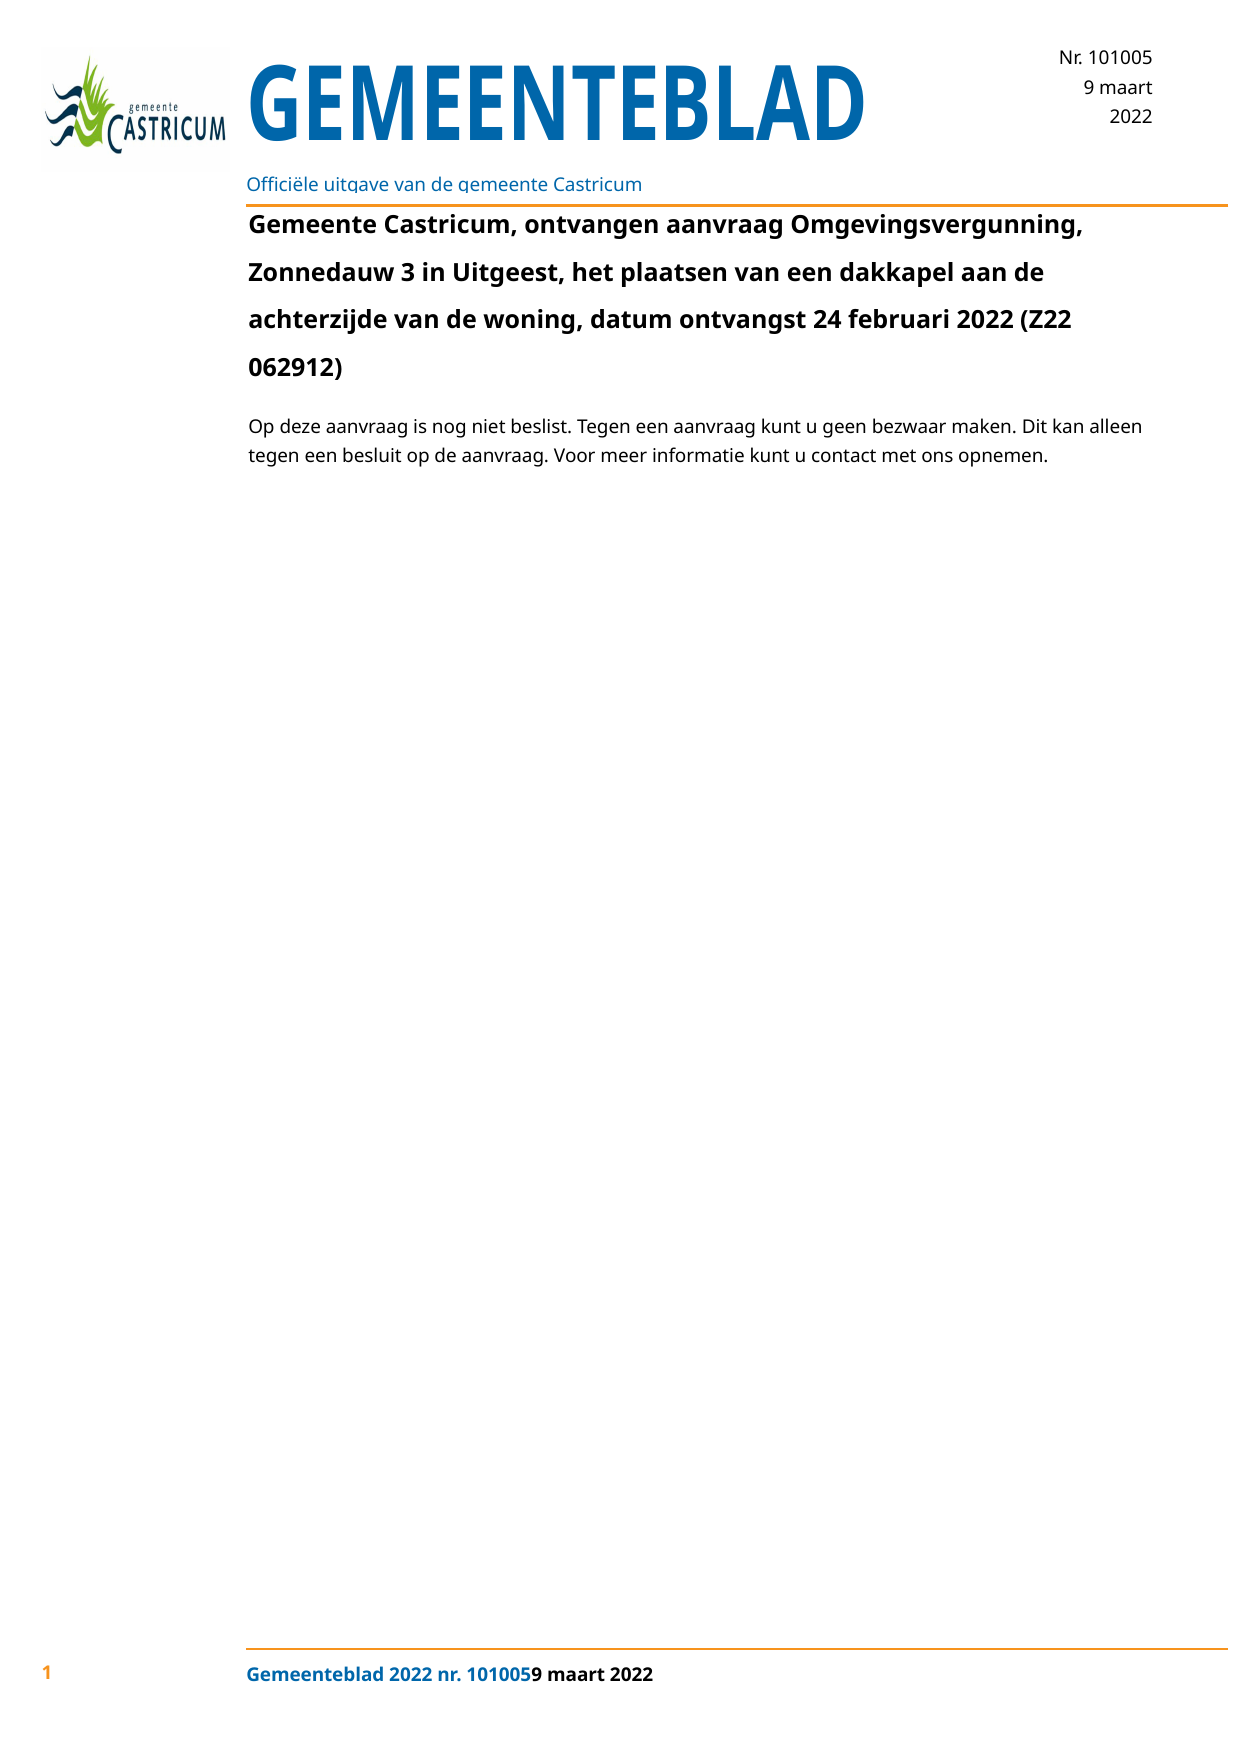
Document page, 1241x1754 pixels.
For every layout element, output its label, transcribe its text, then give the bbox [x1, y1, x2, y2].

text Op deze aanvraag is nog niet beslist. Tegen een aanvraag kunt u geen bezwaar maken. Dit kan alleen tegen een besluit op de aanvraag. Voor meer informatie kunt u contact met ons opnemen. [248, 413, 1152, 468]
picture [41, 47, 231, 172]
text Gemeente Castricum, ontvangen aanvraag Omgevingsvergunning, Zonnedauw 3 in Uitgeest, het plaatsen van een dakkapel aan de achterzijde van de woning, datum ontvangst 24 februari 2022 (Z22 062912) [248, 207, 1152, 384]
